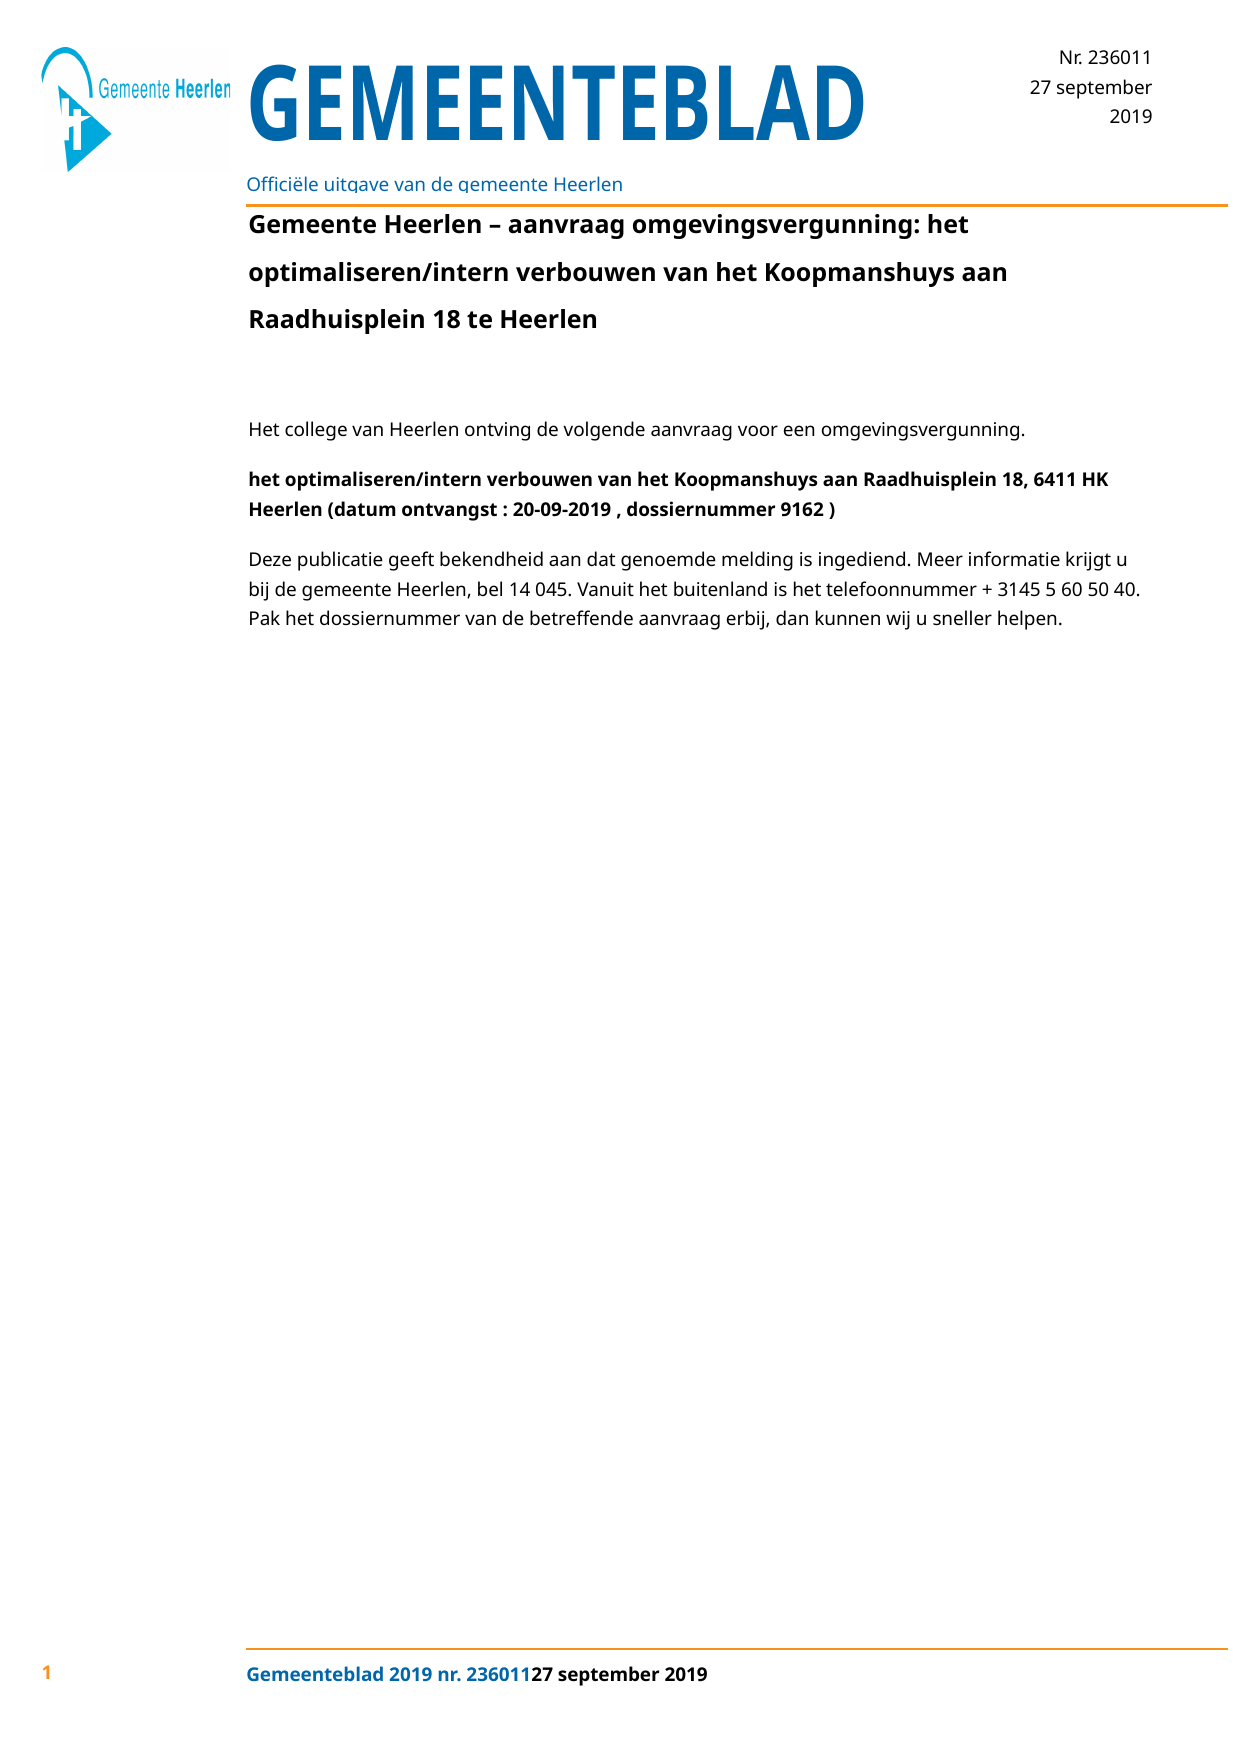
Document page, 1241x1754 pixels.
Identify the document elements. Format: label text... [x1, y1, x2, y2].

text Het college van Heerlen ontving de volgende aanvraag voor een omgevingsvergunning. [248, 416, 1152, 442]
text Deze publicatie geeft bekendheid aan dat genoemde melding is ingediend. Meer informatie krijgt u bij de gemeente Heerlen, bel 14 045. Vanuit het buitenland is het telefoonnummer + 3145 5 60 50 40. Pak het dossiernummer van de betreffende aanvraag erbij, dan kunnen wij u sneller helpen. [248, 546, 1152, 631]
text het optimaliseren/intern verbouwen van het Koopmanshuys aan Raadhuisplein 18, 6411 HK Heerlen (datum ontvangst : 20-09-2019 , dossiernummer 9162 ) [248, 466, 1152, 522]
picture [41, 47, 231, 172]
picture [41, 47, 59, 70]
text Gemeente Heerlen – aanvraag omgevingsvergunning: het optimaliseren/intern verbouwen van het Koopmanshuys aan Raadhuisplein 18 te Heerlen [248, 207, 1152, 336]
